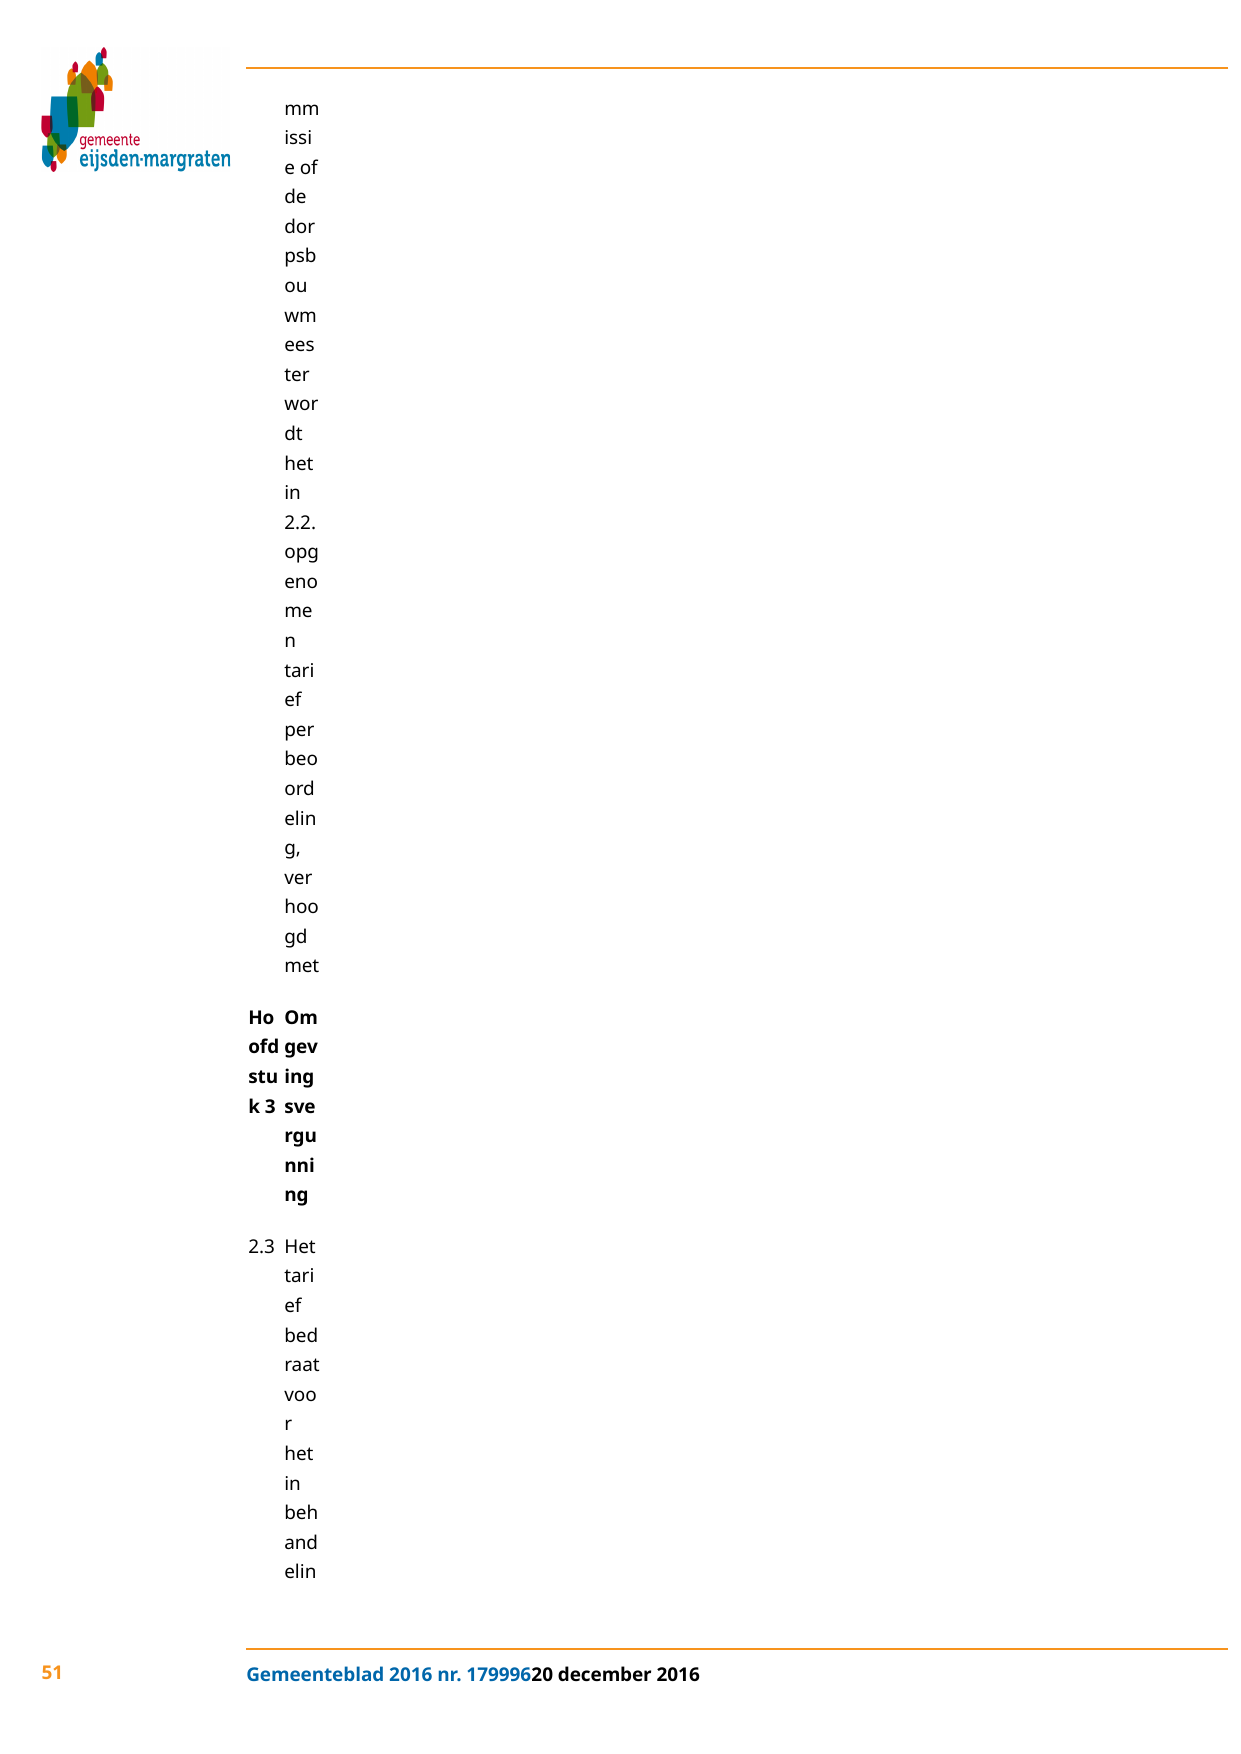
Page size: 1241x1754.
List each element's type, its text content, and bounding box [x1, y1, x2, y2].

table_cell [320, 1233, 356, 1584]
table_cell [284, 1208, 320, 1233]
table_cell 2.3 [248, 1233, 284, 1584]
table_cell [248, 95, 284, 978]
table_cell [393, 1233, 429, 1584]
table_cell [284, 979, 320, 1004]
table_cell mmissie of de dorpsbouwmeester wordt het in 2.2. opgenomen tarief per beoordeling, verhoogd met [284, 95, 320, 978]
table_cell Het tarief bedraat voor het in behandelin [284, 1233, 320, 1584]
table_cell [320, 1208, 356, 1233]
table_cell Omgevingsvergunning [284, 1004, 320, 1207]
table_cell [393, 95, 429, 978]
picture [41, 47, 231, 172]
table_cell [393, 1004, 429, 1207]
table_cell [356, 1233, 392, 1584]
table_cell [320, 95, 356, 978]
table_cell [356, 1004, 392, 1207]
table_cell [320, 979, 356, 1004]
table_cell [356, 1208, 392, 1233]
table_cell [356, 95, 392, 978]
table_cell Hoofdstuk 3 [248, 1004, 284, 1207]
table_cell [356, 979, 392, 1004]
table_cell [320, 1004, 356, 1207]
table_cell [248, 979, 284, 1004]
table_cell [393, 979, 429, 1004]
table_cell [393, 1208, 429, 1233]
table_cell [248, 1208, 284, 1233]
